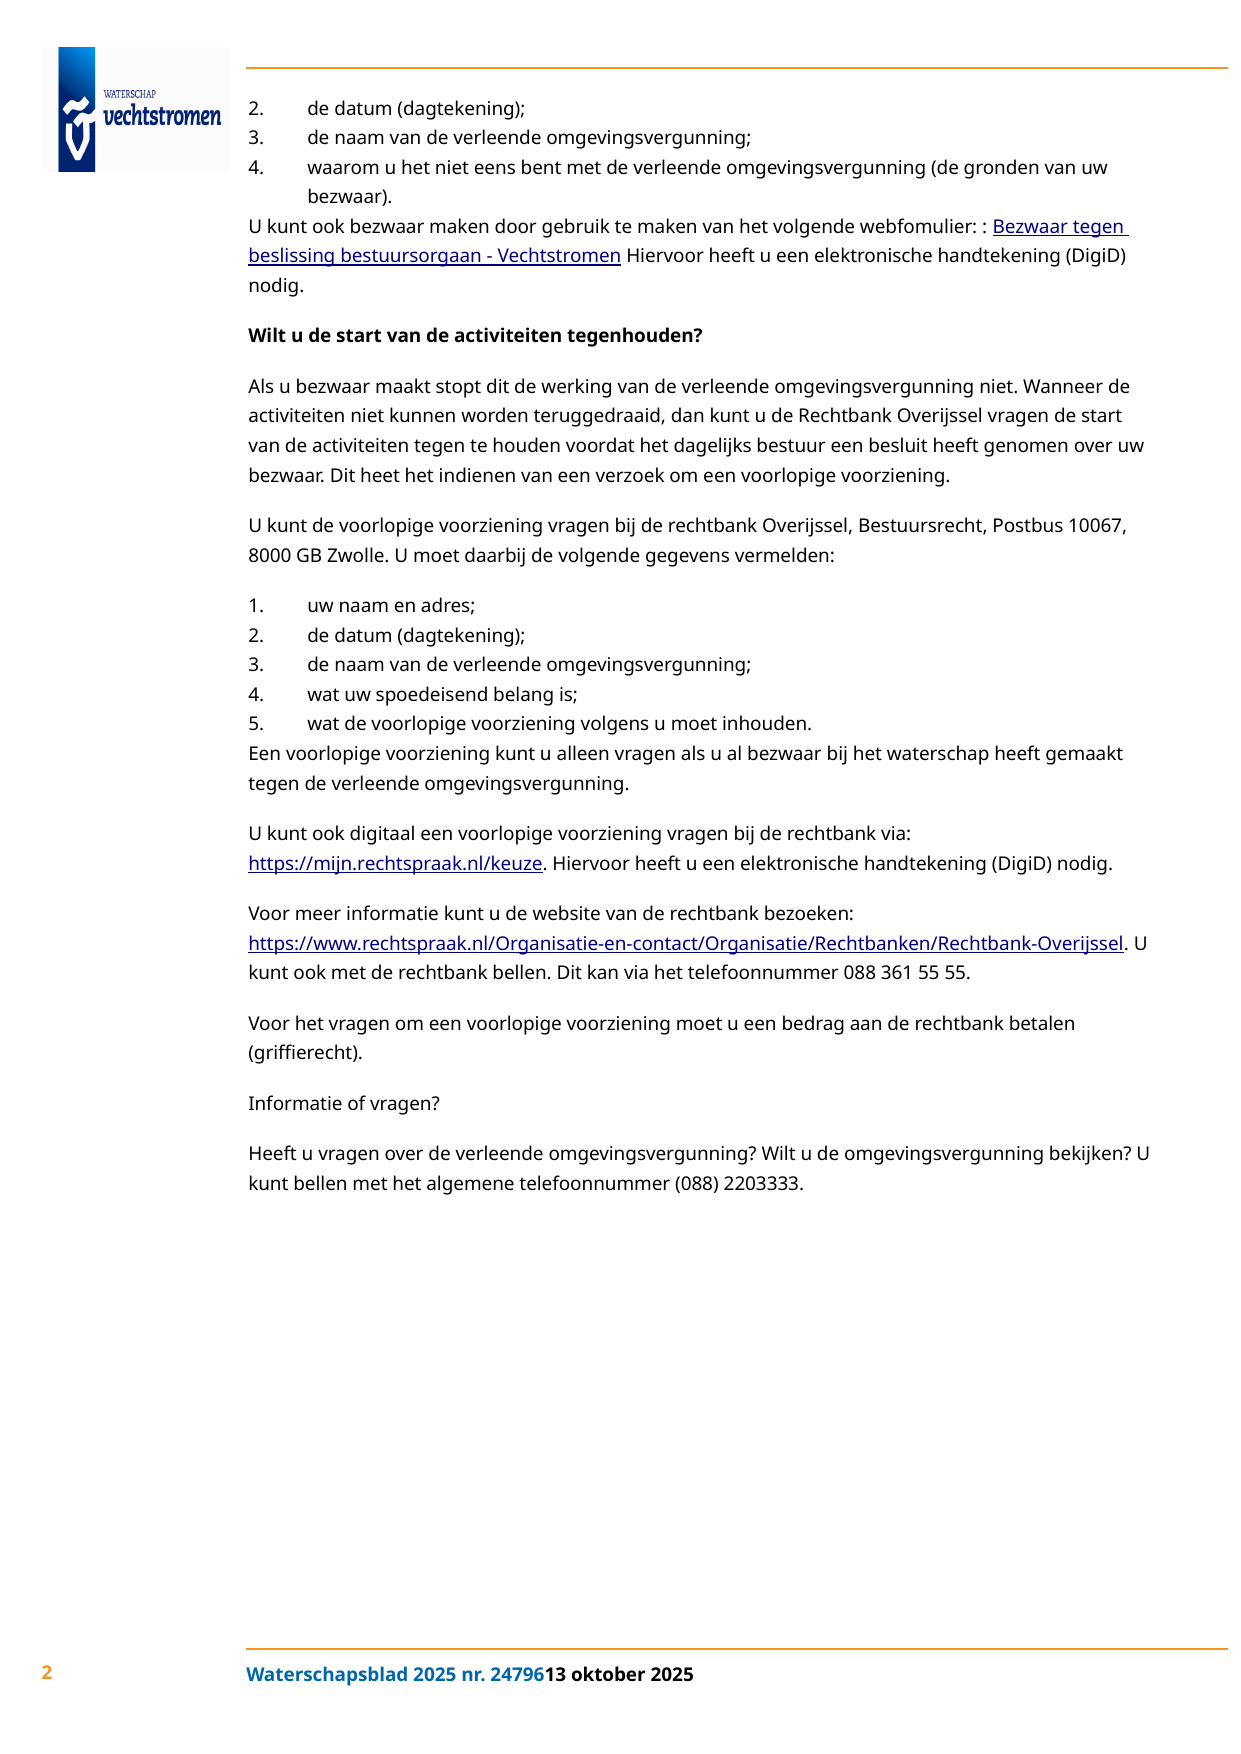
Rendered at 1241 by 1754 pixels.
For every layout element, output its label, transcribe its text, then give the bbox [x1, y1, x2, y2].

text U kunt ook digitaal een voorlopige voorziening vragen bij de rechtbank via: https://mijn.rechtspraak.nl/keuze. Hiervoor heeft u een elektronische handtekening (DigiD) nodig. [248, 820, 1152, 876]
list waarom u het niet eens bent met de verleende omgevingsvergunning (de gronden van uw bezwaar). [248, 154, 1152, 209]
text Informatie of vragen? [248, 1090, 1152, 1116]
list de naam van de verleende omgevingsvergunning; [248, 651, 1152, 677]
list wat uw spoedeisend belang is; [248, 681, 1152, 707]
list de naam van de verleende omgevingsvergunning; [248, 124, 1152, 150]
text U kunt ook bezwaar maken door gebruik te maken van het volgende webfomulier: : Bezwaar tegen beslissing bestuursorgaan - Vechtstromen Hiervoor heeft u een elektronische handtekening (DigiD) nodig. [248, 213, 1152, 298]
list de datum (dagtekening); [248, 95, 1152, 121]
text Wilt u de start van de activiteiten tegenhouden? [248, 323, 1152, 348]
list de datum (dagtekening); [248, 622, 1152, 648]
list wat de voorlopige voorziening volgens u moet inhouden. [248, 711, 1152, 736]
text Een voorlopige voorziening kunt u alleen vragen als u al bezwaar bij het waterschap heeft gemaakt tegen de verleende omgevingsvergunning. [248, 740, 1152, 796]
picture [41, 47, 231, 172]
text Heeft u vragen over de verleende omgevingsvergunning? Wilt u de omgevingsvergunning bekijken? U kunt bellen met het algemene telefoonnummer (088) 2203333. [248, 1140, 1152, 1196]
text Voor meer informatie kunt u de website van de rechtbank bezoeken: https://www.rechtspraak.nl/Organisatie-en-contact/Organisatie/Rechtbanken/Rechtbank-Overijssel. U kunt ook met de rechtbank bellen. Dit kan via het telefoonnummer 088 361 55 55. [248, 900, 1152, 985]
list uw naam en adres; [248, 592, 1152, 618]
text U kunt de voorlopige voorziening vragen bij de rechtbank Overijssel, Bestuursrecht, Postbus 10067, 8000 GB Zwolle. U moet daarbij de volgende gegevens vermelden: [248, 512, 1152, 568]
text Voor het vragen om een voorlopige voorziening moet u een bedrag aan de rechtbank betalen (griffierecht). [248, 1010, 1152, 1065]
text Als u bezwaar maakt stopt dit de werking van de verleende omgevingsvergunning niet. Wanneer de activiteiten niet kunnen worden teruggedraaid, dan kunt u de Rechtbank Overijssel vragen de start van de activiteiten tegen te houden voordat het dagelijks bestuur een besluit heeft genomen over uw bezwaar. Dit heet het indienen van een verzoek om een voorlopige voorziening. [248, 373, 1152, 488]
